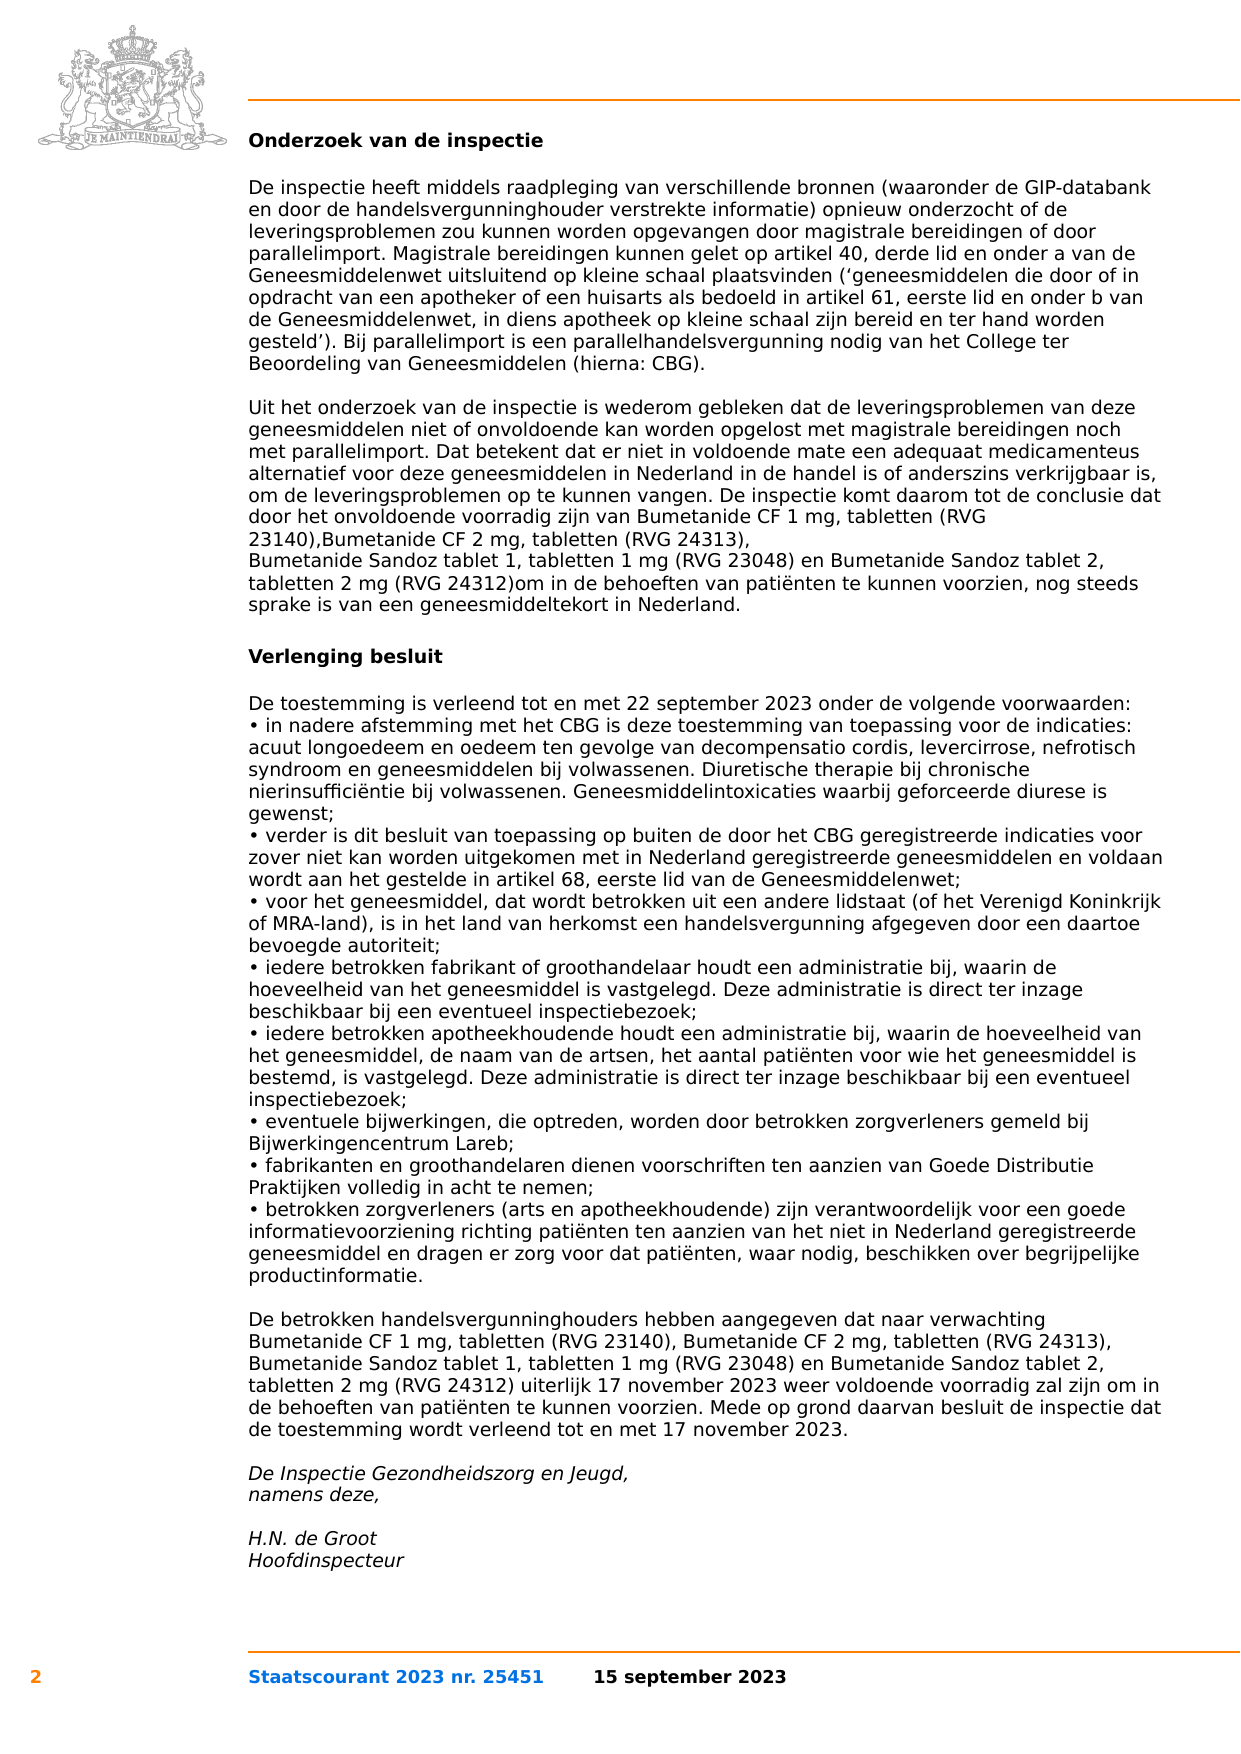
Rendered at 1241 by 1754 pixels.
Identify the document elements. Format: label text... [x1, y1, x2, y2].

text De betrokken handelsvergunninghouders hebben aangegeven dat naar verwachting Bumetanide CF 1 mg, tabletten (RVG 23140), Bumetanide CF 2 mg, tabletten (RVG 24313), Bumetanide Sandoz tablet 1, tabletten 1 mg (RVG 23048) en Bumetanide Sandoz tablet 2, tabletten 2 mg (RVG 24312) uiterlijk 17 november 2023 weer voldoende voorradig zal zijn om in de behoeften van patiënten te kunnen voorzien. Mede op grond daarvan besluit de inspectie dat de toestemming wordt verleend tot en met 17 november 2023. [248, 1309, 1163, 1441]
text De Inspectie Gezondheidszorg en Jeugd, namens deze, H.N. de Groot Hoofdinspecteur [248, 1462, 1163, 1572]
text • voor het geneesmiddel, dat wordt betrokken uit een andere lidstaat (of het Verenigd Koninkrijk of MRA-land), is in het land van herkomst een handelsvergunning afgegeven door een daartoe bevoegde autoriteit; [248, 891, 1163, 957]
text • iedere betrokken apotheekhoudende houdt een administratie bij, waarin de hoeveelheid van het geneesmiddel, de naam van de artsen, het aantal patiënten voor wie het geneesmiddel is bestemd, is vastgelegd. Deze administratie is direct ter inzage beschikbaar bij een eventueel inspectiebezoek; [248, 1023, 1163, 1111]
text • betrokken zorgverleners (arts en apotheekhoudende) zijn verantwoordelijk voor een goede informatievoorziening richting patiënten ten aanzien van het niet in Nederland geregistreerde geneesmiddel en dragen er zorg voor dat patiënten, waar nodig, beschikken over begrijpelijke productinformatie. [248, 1199, 1163, 1287]
text Uit het onderzoek van de inspectie is wederom gebleken dat de leveringsproblemen van deze geneesmiddelen niet of onvoldoende kan worden opgelost met magistrale bereidingen noch met parallelimport. Dat betekent dat er niet in voldoende mate een adequaat medicamenteus alternatief voor deze geneesmiddelen in Nederland in de handel is of anderszins verkrijgbaar is, om de leveringsproblemen op te kunnen vangen. De inspectie komt daarom tot de conclusie dat door het onvoldoende voorradig zijn van Bumetanide CF 1 mg, tabletten (RVG 23140),Bumetanide CF 2 mg, tabletten (RVG 24313), [248, 397, 1163, 550]
picture [38, 25, 227, 150]
text De inspectie heeft middels raadpleging van verschillende bronnen (waaronder de GIP-databank en door de handelsvergunninghouder verstrekte informatie) opnieuw onderzocht of de leveringsproblemen zou kunnen worden opgevangen door magistrale bereidingen of door parallelimport. Magistrale bereidingen kunnen gelet op artikel 40, derde lid en onder a van de Geneesmiddelenwet uitsluitend op kleine schaal plaatsvinden (‘geneesmiddelen die door of in opdracht van een apotheker of een huisarts als bedoeld in artikel 61, eerste lid en onder b van de Geneesmiddelenwet, in diens apotheek op kleine schaal zijn bereid en ter hand worden gesteld’). Bij parallelimport is een parallelhandelsvergunning nodig van het College ter Beoordeling van Geneesmiddelen (hierna: CBG). [248, 177, 1163, 375]
text • eventuele bijwerkingen, die optreden, worden door betrokken zorgverleners gemeld bij Bijwerkingencentrum Lareb; [248, 1111, 1163, 1155]
subtitle Onderzoek van de inspectie [248, 130, 1163, 152]
text De toestemming is verleend tot en met 22 september 2023 onder de volgende voorwaarden: [248, 693, 1163, 715]
text Bumetanide Sandoz tablet 1, tabletten 1 mg (RVG 23048) en Bumetanide Sandoz tablet 2, tabletten 2 mg (RVG 24312)om in de behoeften van patiënten te kunnen voorzien, nog steeds sprake is van een geneesmiddeltekort in Nederland. [248, 550, 1163, 616]
text • fabrikanten en groothandelaren dienen voorschriften ten aanzien van Goede Distributie Praktijken volledig in acht te nemen; [248, 1155, 1163, 1199]
text • iedere betrokken fabrikant of groothandelaar houdt een administratie bij, waarin de hoeveelheid van het geneesmiddel is vastgelegd. Deze administratie is direct ter inzage beschikbaar bij een eventueel inspectiebezoek; [248, 957, 1163, 1023]
subtitle Verlenging besluit [248, 646, 1163, 668]
text • in nadere afstemming met het CBG is deze toestemming van toepassing voor de indicaties: acuut longoedeem en oedeem ten gevolge van decompensatio cordis, levercirrose, nefrotisch syndroom en geneesmiddelen bij volwassenen. Diuretische therapie bij chronische nierinsufficiëntie bij volwassenen. Geneesmiddelintoxicaties waarbij geforceerde diurese is gewenst; [248, 715, 1163, 825]
text • verder is dit besluit van toepassing op buiten de door het CBG geregistreerde indicaties voor zover niet kan worden uitgekomen met in Nederland geregistreerde geneesmiddelen en voldaan wordt aan het gestelde in artikel 68, eerste lid van de Geneesmiddelenwet; [248, 825, 1163, 891]
